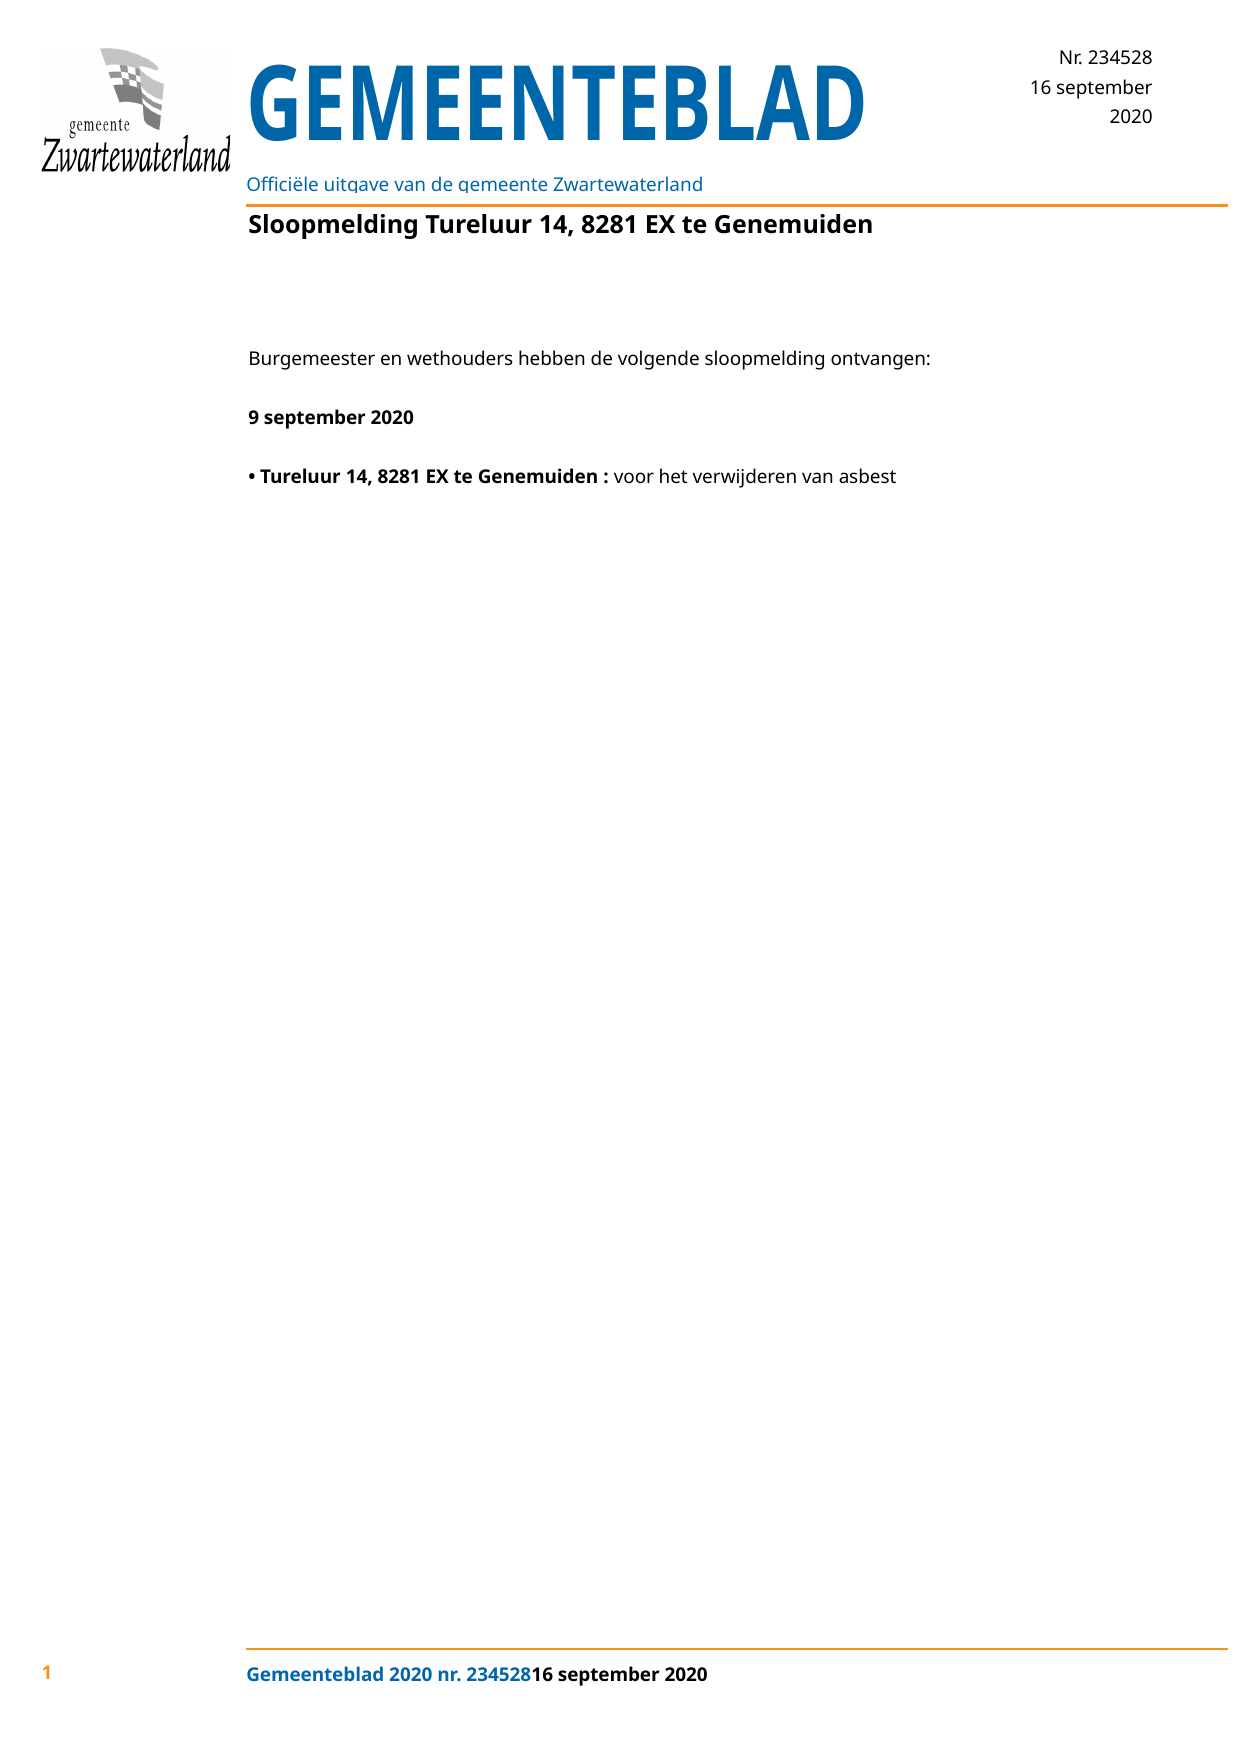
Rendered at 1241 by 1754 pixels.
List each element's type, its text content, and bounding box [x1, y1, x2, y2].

picture [41, 47, 231, 172]
text Sloopmelding Tureluur 14, 8281 EX te Genemuiden [248, 207, 1152, 241]
text 9 september 2020 [248, 404, 1152, 430]
text • Tureluur 14, 8281 EX te Genemuiden : voor het verwijderen van asbest [248, 464, 1152, 489]
text Burgemeester en wethouders hebben de volgende sloopmelding ontvangen: [248, 345, 1152, 371]
